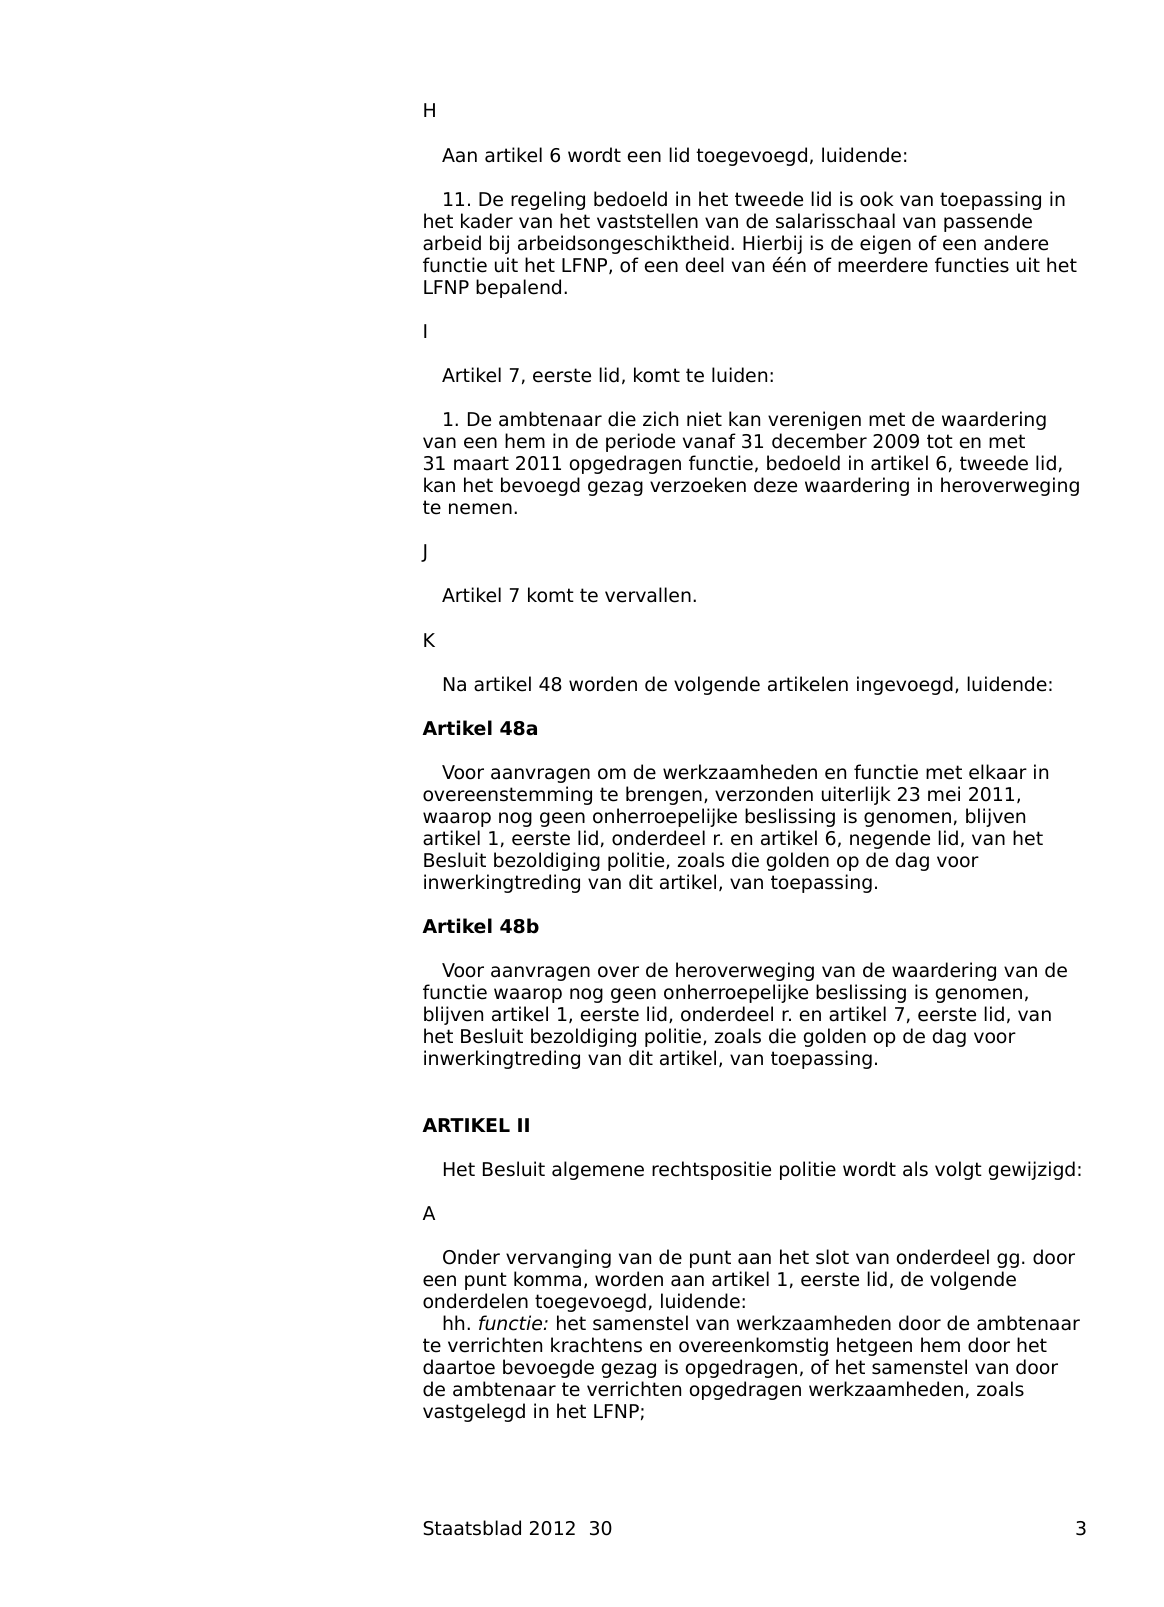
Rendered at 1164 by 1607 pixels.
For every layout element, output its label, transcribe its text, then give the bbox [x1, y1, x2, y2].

text hh. functie: het samenstel van werkzaamheden door de ambtenaar te verrichten krachtens en overeenkomstig hetgeen hem door het daartoe bevoegde gezag is opgedragen, of het samenstel van door de ambtenaar te verrichten opgedragen werkzaamheden, zoals vastgelegd in het LFNP; [422, 1313, 1087, 1423]
text A [422, 1203, 1087, 1225]
subtitle ARTIKEL II [422, 1114, 1087, 1137]
text 11. De regeling bedoeld in het tweede lid is ook van toepassing in het kader van het vaststellen van de salarisschaal van passende arbeid bij arbeidsongeschiktheid. Hierbij is de eigen of een andere functie uit het LFNP, of een deel van één of meerdere functies uit het LFNP bepalend. [422, 189, 1087, 299]
subtitle Artikel 48a [422, 718, 1087, 740]
text Artikel 7, eerste lid, komt te luiden: [422, 365, 1087, 387]
text Na artikel 48 worden de volgende artikelen ingevoegd, luidende: [422, 674, 1087, 696]
text J [422, 541, 1087, 563]
text 1. De ambtenaar die zich niet kan verenigen met de waardering van een hem in de periode vanaf 31 december 2009 tot en met 31 maart 2011 opgedragen functie, bedoeld in artikel 6, tweede lid, kan het bevoegd gezag verzoeken deze waardering in heroverweging te nemen. [422, 409, 1087, 519]
text Voor aanvragen over de heroverweging van de waardering van de functie waarop nog geen onherroepelijke beslissing is genomen, blijven artikel 1, eerste lid, onderdeel r. en artikel 7, eerste lid, van het Besluit bezoldiging politie, zoals die golden op de dag voor inwerkingtreding van dit artikel, van toepassing. [422, 960, 1087, 1070]
text I [422, 321, 1087, 343]
text Het Besluit algemene rechtspositie politie wordt als volgt gewijzigd: [422, 1159, 1087, 1181]
text Artikel 7 komt te vervallen. [422, 585, 1087, 607]
text Onder vervanging van de punt aan het slot van onderdeel gg. door een punt komma, worden aan artikel 1, eerste lid, de volgende onderdelen toegevoegd, luidende: [422, 1247, 1087, 1313]
text K [422, 629, 1087, 652]
subtitle Artikel 48b [422, 916, 1087, 938]
text H [422, 100, 1087, 122]
text Aan artikel 6 wordt een lid toegevoegd, luidende: [422, 144, 1087, 167]
text Voor aanvragen om de werkzaamheden en functie met elkaar in overeenstemming te brengen, verzonden uiterlijk 23 mei 2011, waarop nog geen onherroepelijke beslissing is genomen, blijven artikel 1, eerste lid, onderdeel r. en artikel 6, negende lid, van het Besluit bezoldiging politie, zoals die golden op de dag voor inwerkingtreding van dit artikel, van toepassing. [422, 762, 1087, 894]
